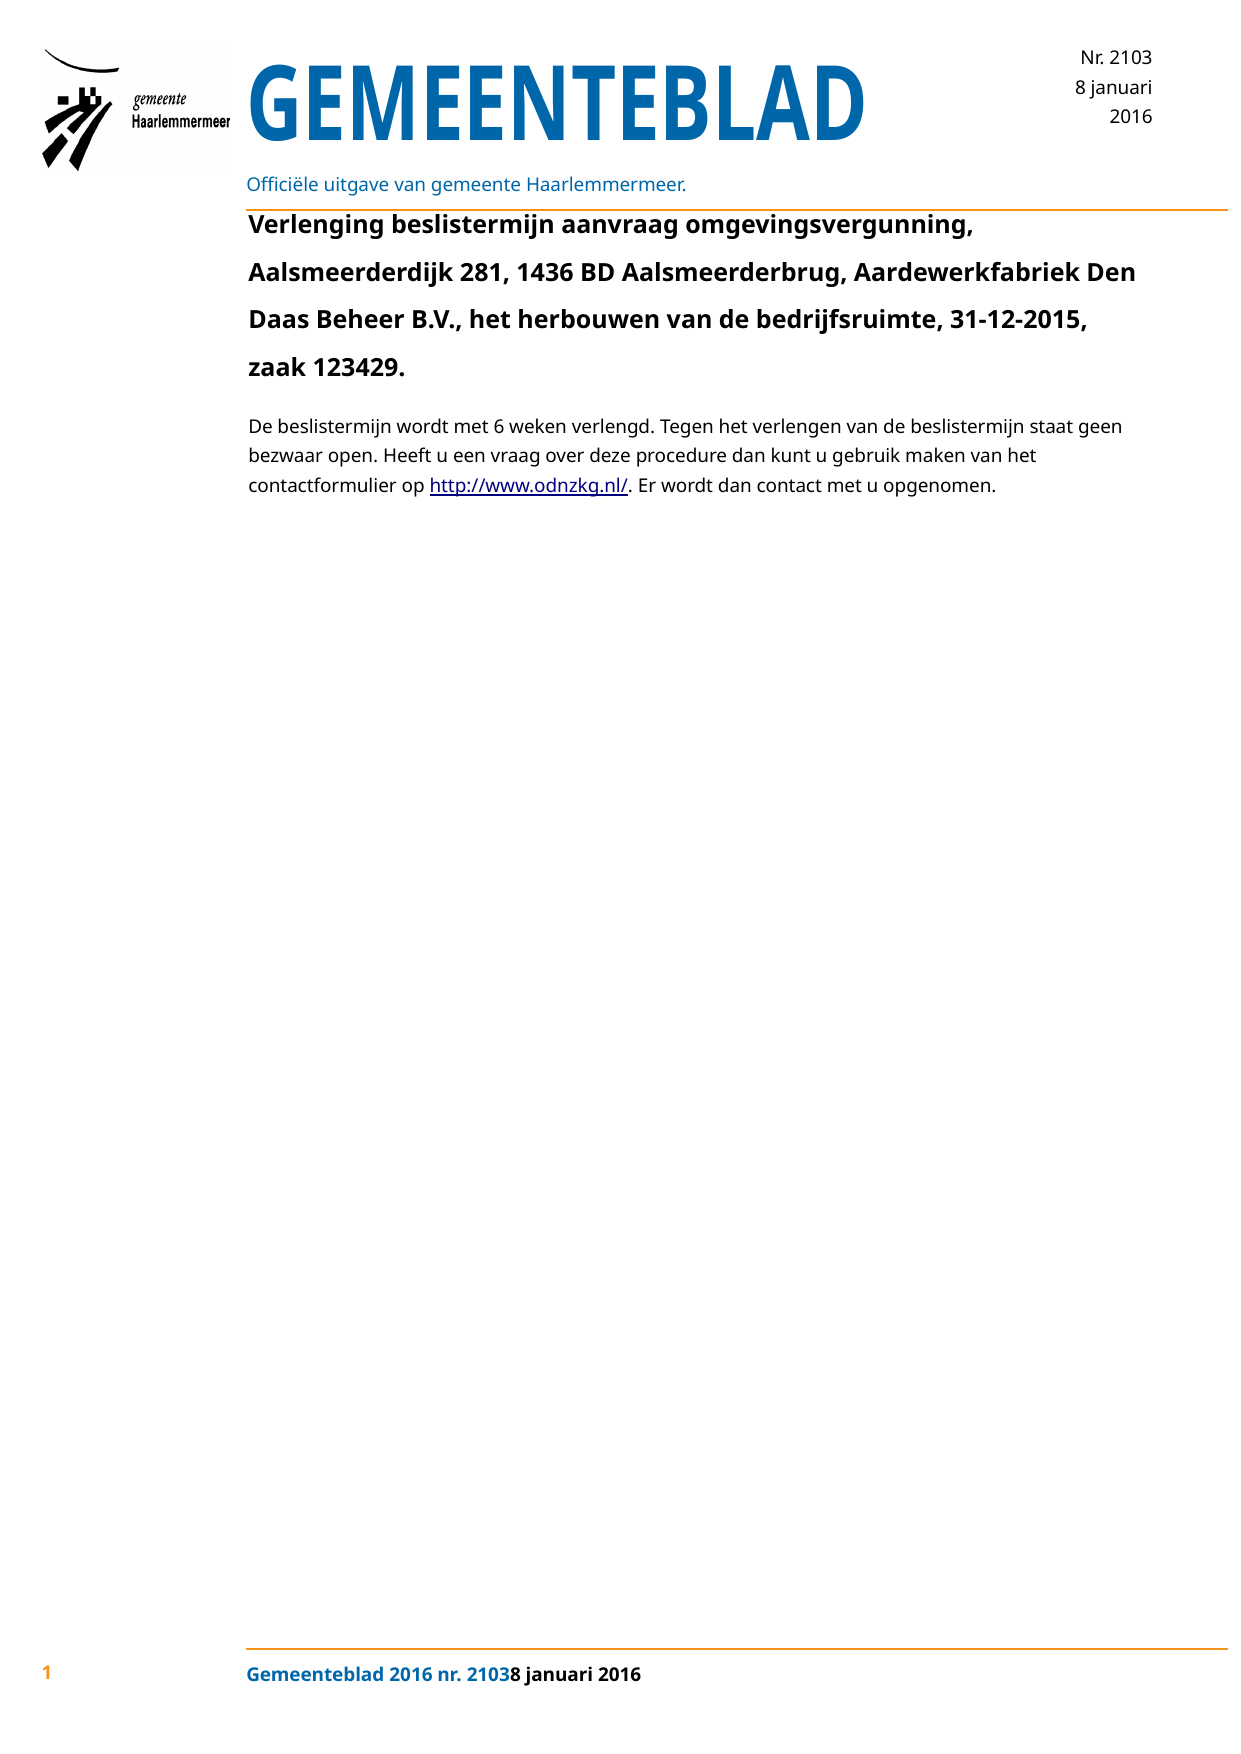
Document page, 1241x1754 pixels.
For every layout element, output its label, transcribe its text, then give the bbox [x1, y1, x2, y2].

picture [41, 47, 231, 172]
text Verlenging beslistermijn aanvraag omgevingsvergunning, Aalsmeerderdijk 281, 1436 BD Aalsmeerderbrug, Aardewerkfabriek Den Daas Beheer B.V., het herbouwen van de bedrijfsruimte, 31-12-2015, zaak 123429. [248, 211, 1152, 384]
text De beslistermijn wordt met 6 weken verlengd. Tegen het verlengen van de beslistermijn staat geen bezwaar open. Heeft u een vraag over deze procedure dan kunt u gebruik maken van het contactformulier op http://www.odnzkg.nl/. Er wordt dan contact met u opgenomen. [248, 413, 1152, 498]
